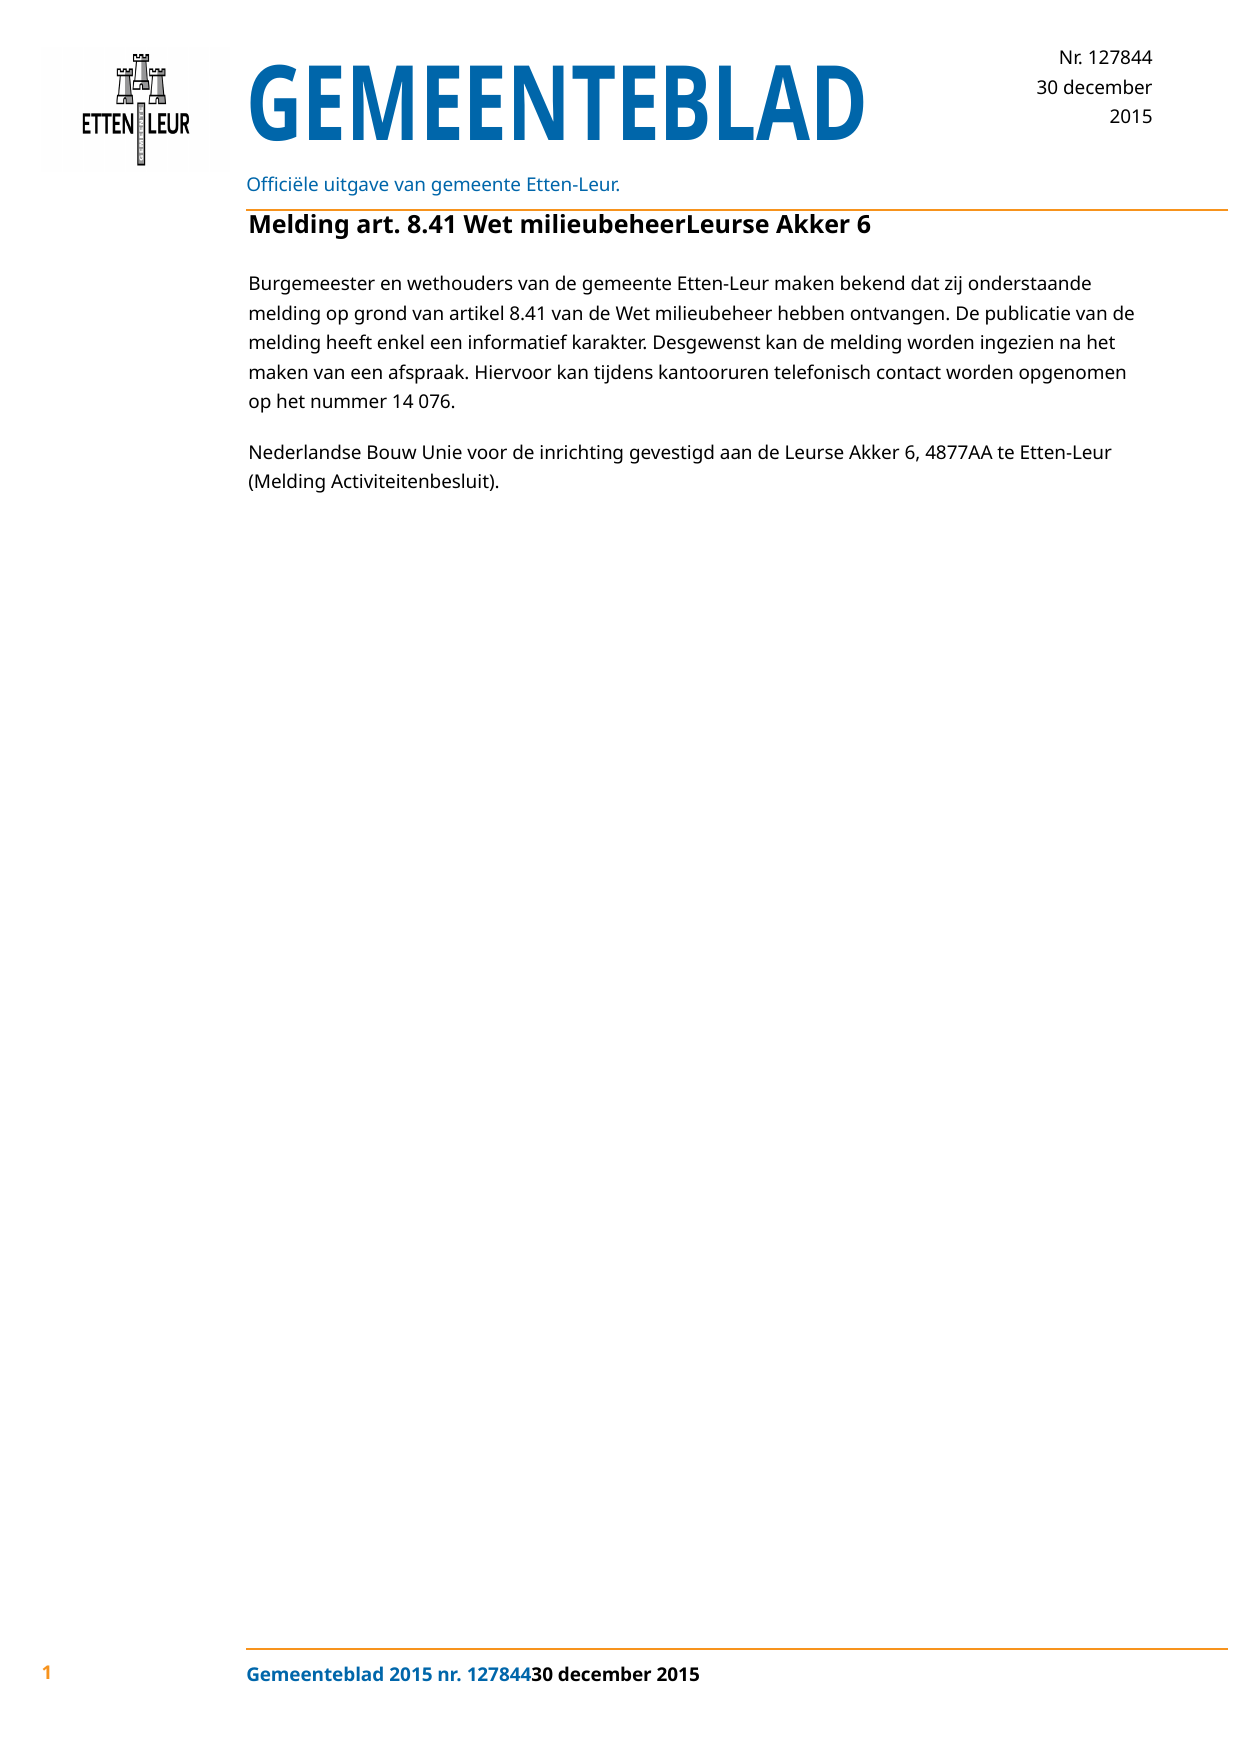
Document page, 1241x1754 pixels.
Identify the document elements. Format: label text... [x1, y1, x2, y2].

picture [41, 47, 231, 172]
text Nederlandse Bouw Unie voor de inrichting gevestigd aan de Leurse Akker 6, 4877AA te Etten-Leur (Melding Activiteitenbesluit). [248, 439, 1152, 494]
text Burgemeester en wethouders van de gemeente Etten-Leur maken bekend dat zij onderstaande melding op grond van artikel 8.41 van de Wet milieubeheer hebben ontvangen. De publicatie van de melding heeft enkel een informatief karakter. Desgewenst kan de melding worden ingezien na het maken van een afspraak. Hiervoor kan tijdens kantooruren telefonisch contact worden opgenomen op het nummer 14 076. [248, 270, 1152, 414]
text Melding art. 8.41 Wet milieubeheerLeurse Akker 6 [248, 211, 1152, 241]
